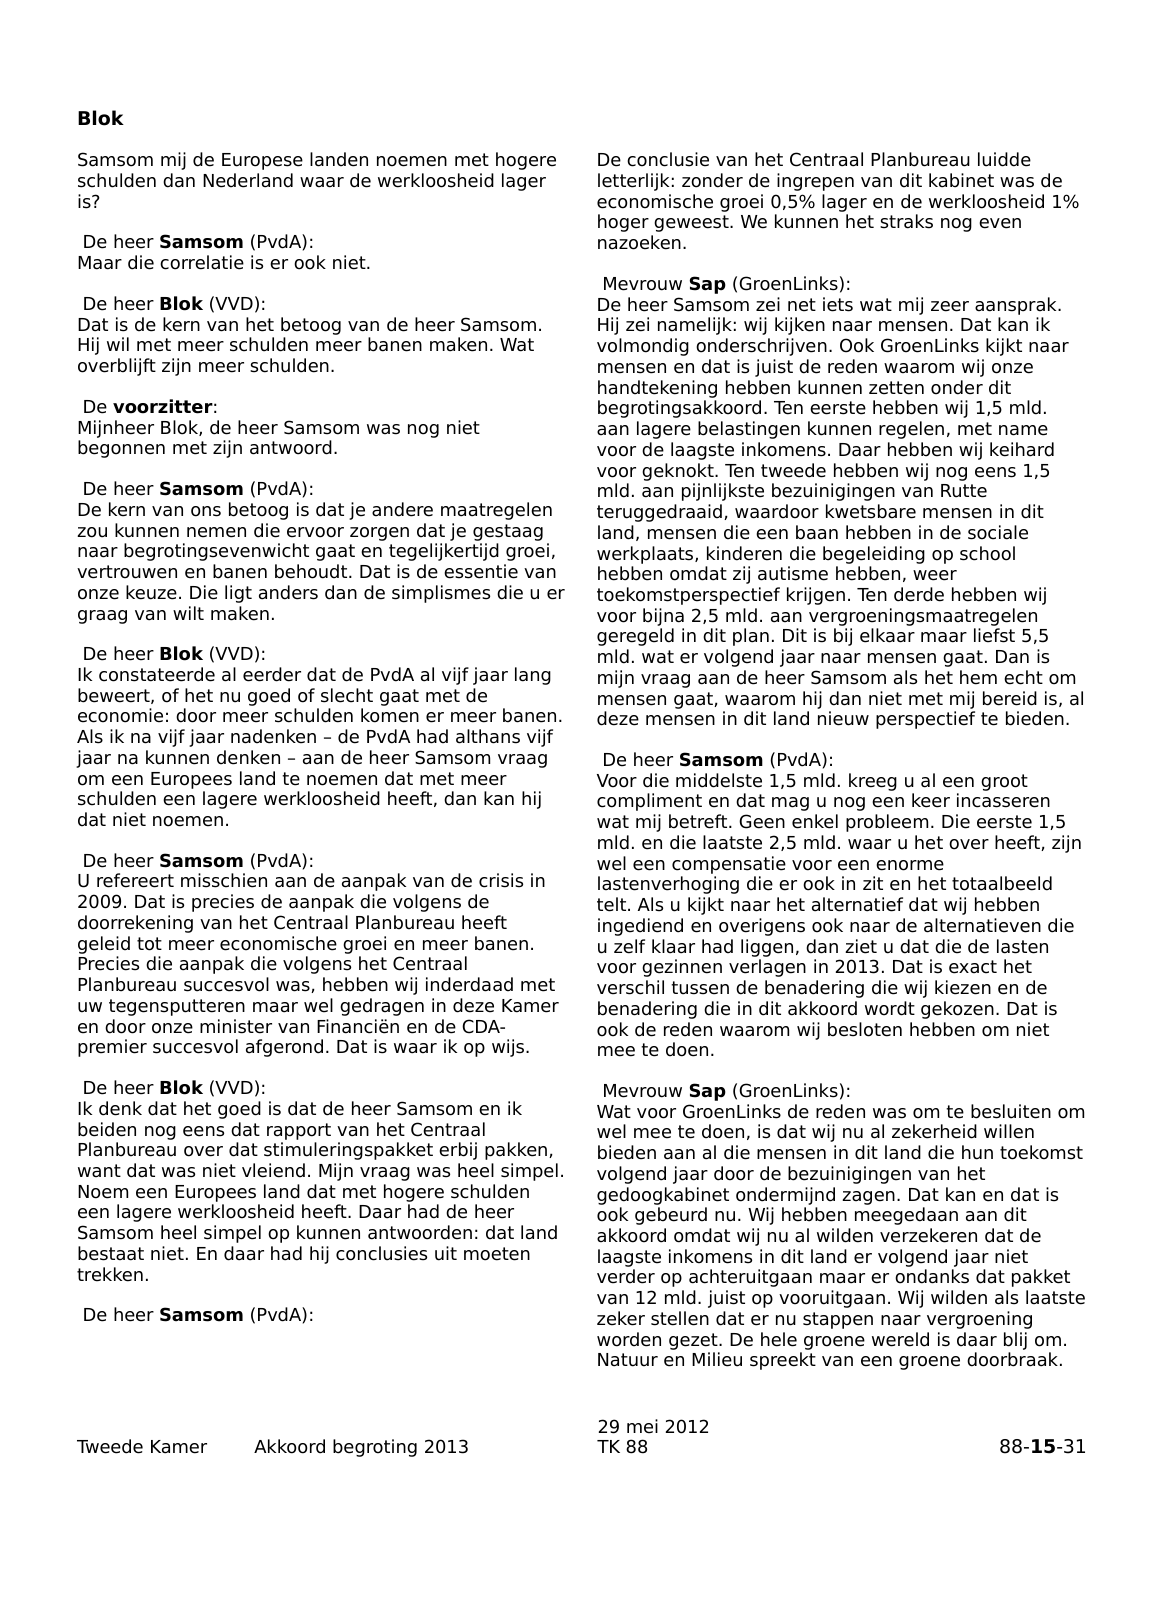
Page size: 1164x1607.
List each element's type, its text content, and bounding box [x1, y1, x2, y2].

text Dat is de kern van het betoog van de heer Samsom. Hij wil met meer schulden meer banen maken. Wat overblijft zijn meer schulden. [77, 314, 567, 377]
text Samsom mij de Europese landen noemen met hogere schulden dan Nederland waar de werkloosheid lager is? [77, 150, 567, 212]
text De voorzitter: [77, 397, 567, 417]
text De conclusie van het Centraal Planbureau luidde letterlijk: zonder de ingrepen van dit kabinet was de economische groei 0,5% lager en de werkloosheid 1% hoger geweest. We kunnen het straks nog even nazoeken. [596, 150, 1087, 254]
text Ik constateerde al eerder dat de PvdA al vijf jaar lang beweert, of het nu goed of slecht gaat met de economie: door meer schulden komen er meer banen. Als ik na vijf jaar nadenken – de PvdA had althans vijf jaar na kunnen denken – aan de heer Samsom vraag om een Europees land te noemen dat met meer schulden een lagere werkloosheid heeft, dan kan hij dat niet noemen. [77, 665, 567, 831]
text De heer Samsom (PvdA): [77, 479, 567, 500]
text De heer Samsom (PvdA): [77, 232, 567, 253]
text De heer Samsom (PvdA): [77, 1305, 567, 1326]
text U refereert misschien aan de aanpak van de crisis in 2009. Dat is precies de aanpak die volgens de doorrekening van het Centraal Planbureau heeft geleid tot meer economische groei en meer banen. Precies die aanpak die volgens het Centraal Planbureau succesvol was, hebben wij inderdaad met uw tegensputteren maar wel gedragen in deze Kamer en door onze minister van Financiën en de CDA-premier succesvol afgerond. Dat is waar ik op wijs. [77, 871, 567, 1058]
text Mevrouw Sap (GroenLinks): [596, 274, 1087, 294]
text Voor die middelste 1,5 mld. kreeg u al een groot compliment en dat mag u nog een keer incasseren wat mij betreft. Geen enkel probleem. Die eerste 1,5 mld. en die laatste 2,5 mld. waar u het over heeft, zijn wel een compensatie voor een enorme lastenverhoging die er ook in zit en het totaalbeeld telt. Als u kijkt naar het alternatief dat wij hebben ingediend en overigens ook naar de alternatieven die u zelf klaar had liggen, dan ziet u dat die de lasten voor gezinnen verlagen in 2013. Dat is exact het verschil tussen de benadering die wij kiezen en de benadering die in dit akkoord wordt gekozen. Dat is ook de reden waarom wij besloten hebben om niet mee te doen. [596, 771, 1087, 1061]
text De heer Blok (VVD): [77, 294, 567, 314]
text De kern van ons betoog is dat je andere maatregelen zou kunnen nemen die ervoor zorgen dat je gestaag naar begrotingsevenwicht gaat en tegelijkertijd groei, vertrouwen en banen behoudt. Dat is de essentie van onze keuze. Die ligt anders dan de simplismes die u er graag van wilt maken. [77, 500, 567, 624]
text De heer Blok (VVD): [77, 644, 567, 665]
text De heer Blok (VVD): [77, 1078, 567, 1099]
text De heer Samsom (PvdA): [77, 851, 567, 871]
text Maar die correlatie is er ook niet. [77, 253, 567, 274]
text Wat voor GroenLinks de reden was om te besluiten om wel mee te doen, is dat wij nu al zekerheid willen bieden aan al die mensen in dit land die hun toekomst volgend jaar door de bezuinigingen van het gedoogkabinet ondermijnd zagen. Dat kan en dat is ook gebeurd nu. Wij hebben meegedaan aan dit akkoord omdat wij nu al wilden verzekeren dat de laagste inkomens in dit land er volgend jaar niet verder op achteruitgaan maar er ondanks dat pakket van 12 mld. juist op vooruitgaan. Wij wilden als laatste zeker stellen dat er nu stappen naar vergroening worden gezet. De hele groene wereld is daar blij om. Natuur en Milieu spreekt van een groene doorbraak. [596, 1102, 1087, 1371]
text De heer Samsom (PvdA): [596, 750, 1087, 771]
text Ik denk dat het goed is dat de heer Samsom en ik beiden nog eens dat rapport van het Centraal Planbureau over dat stimuleringspakket erbij pakken, want dat was niet vleiend. Mijn vraag was heel simpel. Noem een Europees land dat met hogere schulden een lagere werkloosheid heeft. Daar had de heer Samsom heel simpel op kunnen antwoorden: dat land bestaat niet. En daar had hij conclusies uit moeten trekken. [77, 1099, 567, 1285]
text Mevrouw Sap (GroenLinks): [596, 1081, 1087, 1102]
text De heer Samsom zei net iets wat mij zeer aansprak. Hij zei namelijk: wij kijken naar mensen. Dat kan ik volmondig onderschrijven. Ook GroenLinks kijkt naar mensen en dat is juist de reden waarom wij onze handtekening hebben kunnen zetten onder dit begrotingsakkoord. Ten eerste hebben wij 1,5 mld. aan lagere belastingen kunnen regelen, met name voor de laagste inkomens. Daar hebben wij keihard voor geknokt. Ten tweede hebben wij nog eens 1,5 mld. aan pijnlijkste bezuinigingen van Rutte teruggedraaid, waardoor kwetsbare mensen in dit land, mensen die een baan hebben in de sociale werkplaats, kinderen die begeleiding op school hebben omdat zij autisme hebben, weer toekomstperspectief krijgen. Ten derde hebben wij voor bijna 2,5 mld. aan vergroeningsmaatregelen geregeld in dit plan. Dit is bij elkaar maar liefst 5,5 mld. wat er volgend jaar naar mensen gaat. Dan is mijn vraag aan de heer Samsom als het hem echt om mensen gaat, waarom hij dan niet met mij bereid is, al deze mensen in dit land nieuw perspectief te bieden. [596, 294, 1087, 730]
text Mijnheer Blok, de heer Samsom was nog niet begonnen met zijn antwoord. [77, 417, 567, 459]
